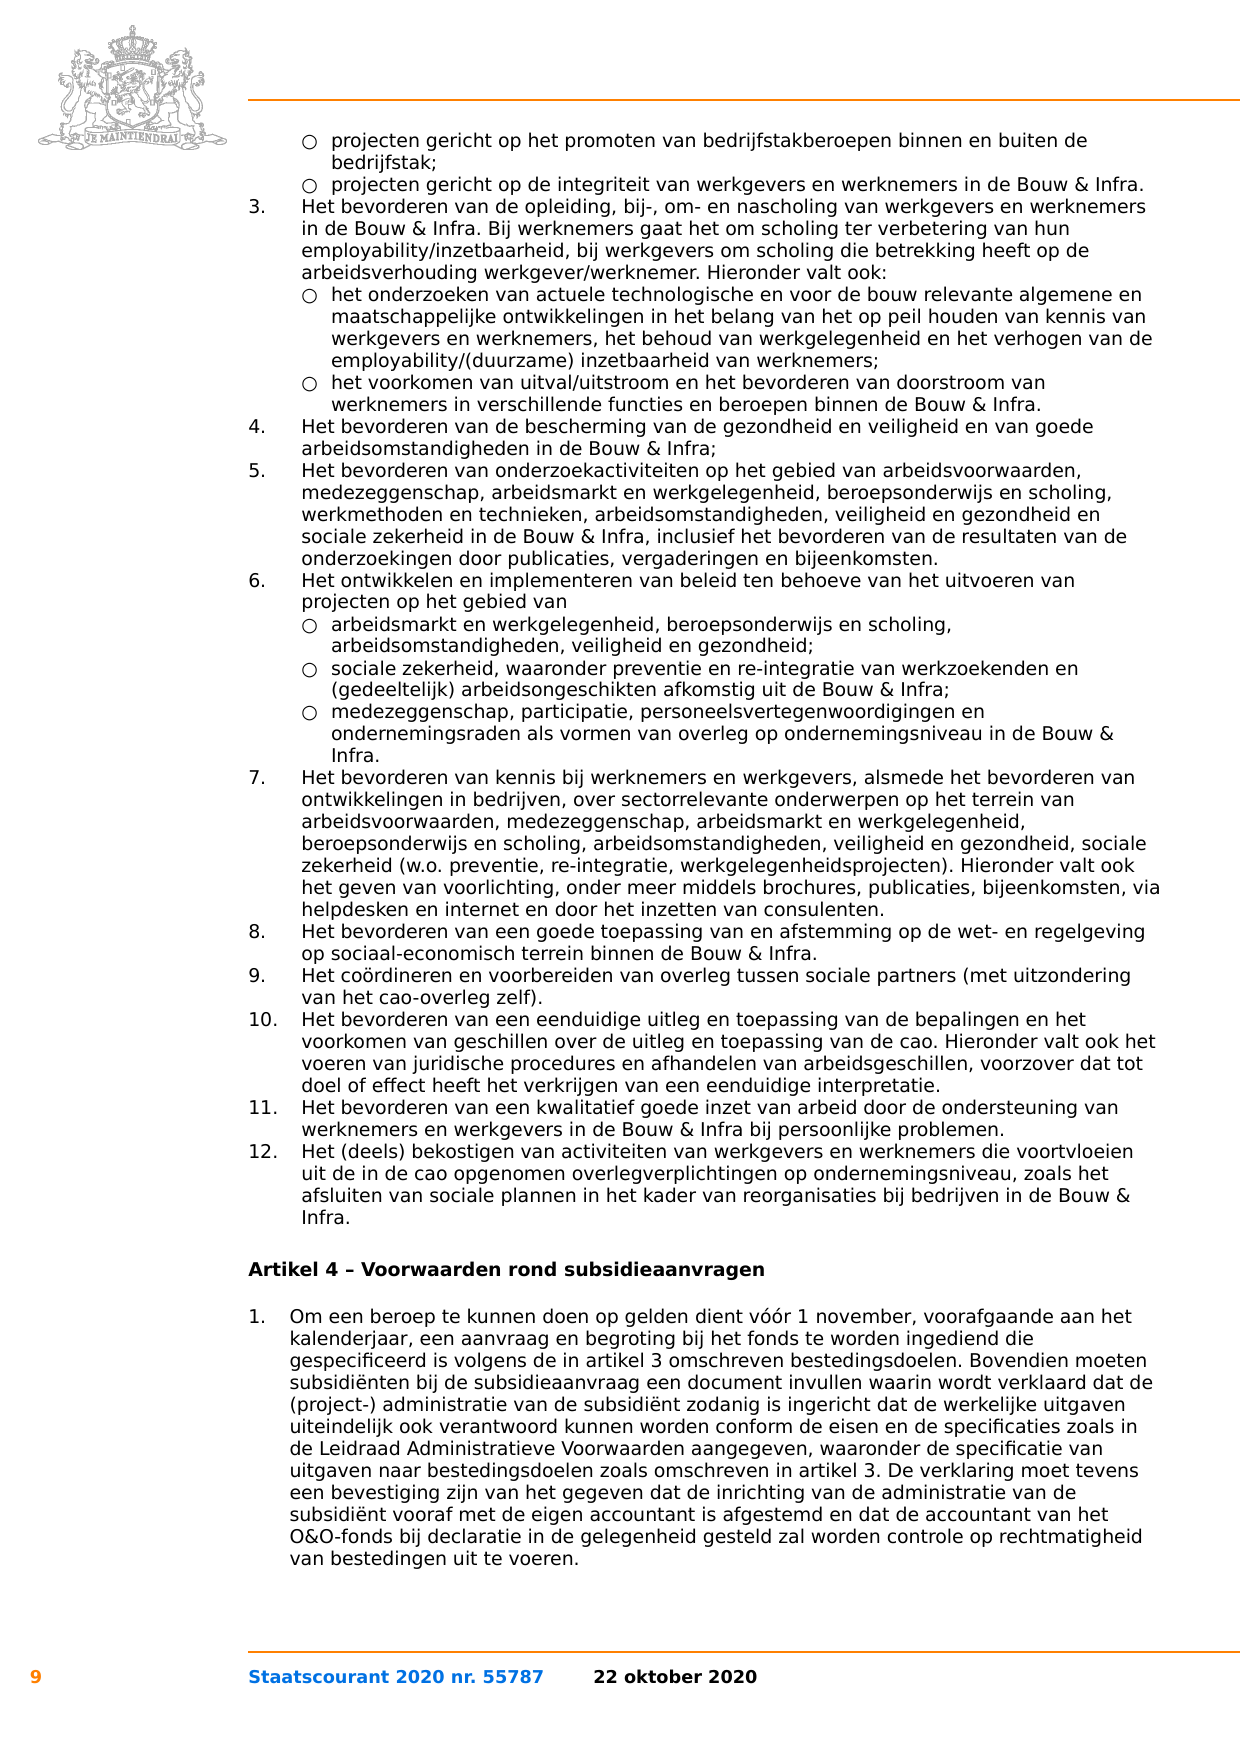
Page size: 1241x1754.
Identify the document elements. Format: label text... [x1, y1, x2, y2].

text ○ sociale zekerheid, waaronder preventie en re-integratie van werkzoekenden en (gedeeltelijk) arbeidsongeschikten afkomstig uit de Bouw & Infra; [301, 657, 1163, 701]
text 5. Het bevorderen van onderzoekactiviteiten op het gebied van arbeidsvoorwaarden, medezeggenschap, arbeidsmarkt en werkgelegenheid, beroepsonderwijs en scholing, werkmethoden en technieken, arbeidsomstandigheden, veiligheid en gezondheid en sociale zekerheid in de Bouw & Infra, inclusief het bevorderen van de resultaten van de onderzoekingen door publicaties, vergaderingen en bijeenkomsten. [248, 459, 1163, 569]
text 10. Het bevorderen van een eenduidige uitleg en toepassing van de bepalingen en het voorkomen van geschillen over de uitleg en toepassing van de cao. Hieronder valt ook het voeren van juridische procedures en afhandelen van arbeidsgeschillen, voorzover dat tot doel of effect heeft het verkrijgen van een eenduidige interpretatie. [248, 1009, 1163, 1097]
text 11. Het bevorderen van een kwalitatief goede inzet van arbeid door de ondersteuning van werknemers en werkgevers in de Bouw & Infra bij persoonlijke problemen. [248, 1097, 1163, 1141]
text ○ projecten gericht op het promoten van bedrijfstakberoepen binnen en buiten de bedrijfstak; [301, 130, 1163, 174]
text 8. Het bevorderen van een goede toepassing van en afstemming op de wet- en regelgeving op sociaal-economisch terrein binnen de Bouw & Infra. [248, 921, 1163, 965]
text 9. Het coördineren en voorbereiden van overleg tussen sociale partners (met uitzondering van het cao-overleg zelf). [248, 965, 1163, 1009]
text 4. Het bevorderen van de bescherming van de gezondheid en veiligheid en van goede arbeidsomstandigheden in de Bouw & Infra; [248, 416, 1163, 459]
text ○ het onderzoeken van actuele technologische en voor de bouw relevante algemene en maatschappelijke ontwikkelingen in het belang van het op peil houden van kennis van werkgevers en werknemers, het behoud van werkgelegenheid en het verhogen van de employability/(duurzame) inzetbaarheid van werknemers; [301, 284, 1163, 372]
text 1. Om een beroep te kunnen doen op gelden dient vóór 1 november, voorafgaande aan het kalenderjaar, een aanvraag en begroting bij het fonds te worden ingediend die gespecificeerd is volgens de in artikel 3 omschreven bestedingsdoelen. Bovendien moeten subsidiënten bij de subsidieaanvraag een document invullen waarin wordt verklaard dat de (project-) administratie van de subsidiënt zodanig is ingericht dat de werkelijke uitgaven uiteindelijk ook verantwoord kunnen worden conform de eisen en de specificaties zoals in de Leidraad Administratieve Voorwaarden aangegeven, waaronder de specificatie van uitgaven naar bestedingsdoelen zoals omschreven in artikel 3. De verklaring moet tevens een bevestiging zijn van het gegeven dat de inrichting van de administratie van de subsidiënt vooraf met de eigen accountant is afgestemd en dat de accountant van het O&O-fonds bij declaratie in de gelegenheid gesteld zal worden controle op rechtmatigheid van bestedingen uit te voeren. [248, 1306, 1163, 1569]
picture [38, 25, 227, 150]
text 7. Het bevorderen van kennis bij werknemers en werkgevers, alsmede het bevorderen van ontwikkelingen in bedrijven, over sectorrelevante onderwerpen op het terrein van arbeidsvoorwaarden, medezeggenschap, arbeidsmarkt en werkgelegenheid, beroepsonderwijs en scholing, arbeidsomstandigheden, veiligheid en gezondheid, sociale zekerheid (w.o. preventie, re-integratie, werkgelegenheidsprojecten). Hieronder valt ook het geven van voorlichting, onder meer middels brochures, publicaties, bijeenkomsten, via helpdesken en internet en door het inzetten van consulenten. [248, 767, 1163, 921]
text 6. Het ontwikkelen en implementeren van beleid ten behoeve van het uitvoeren van projecten op het gebied van [248, 569, 1163, 613]
text ○ arbeidsmarkt en werkgelegenheid, beroepsonderwijs en scholing, arbeidsomstandigheden, veiligheid en gezondheid; [301, 613, 1163, 657]
text ○ medezeggenschap, participatie, personeelsvertegenwoordigingen en ondernemingsraden als vormen van overleg op ondernemingsniveau in de Bouw & Infra. [301, 701, 1163, 767]
text ○ projecten gericht op de integriteit van werkgevers en werknemers in de Bouw & Infra. [301, 174, 1163, 196]
text 3. Het bevorderen van de opleiding, bij-, om- en nascholing van werkgevers en werknemers in de Bouw & Infra. Bij werknemers gaat het om scholing ter verbetering van hun employability/inzetbaarheid, bij werkgevers om scholing die betrekking heeft op de arbeidsverhouding werkgever/werknemer. Hieronder valt ook: [248, 196, 1163, 284]
subtitle Artikel 4 – Voorwaarden rond subsidieaanvragen [248, 1259, 1163, 1281]
text ○ het voorkomen van uitval/uitstroom en het bevorderen van doorstroom van werknemers in verschillende functies en beroepen binnen de Bouw & Infra. [301, 372, 1163, 416]
text 12. Het (deels) bekostigen van activiteiten van werkgevers en werknemers die voortvloeien uit de in de cao opgenomen overlegverplichtingen op ondernemingsniveau, zoals het afsluiten van sociale plannen in het kader van reorganisaties bij bedrijven in de Bouw & Infra. [248, 1141, 1163, 1229]
